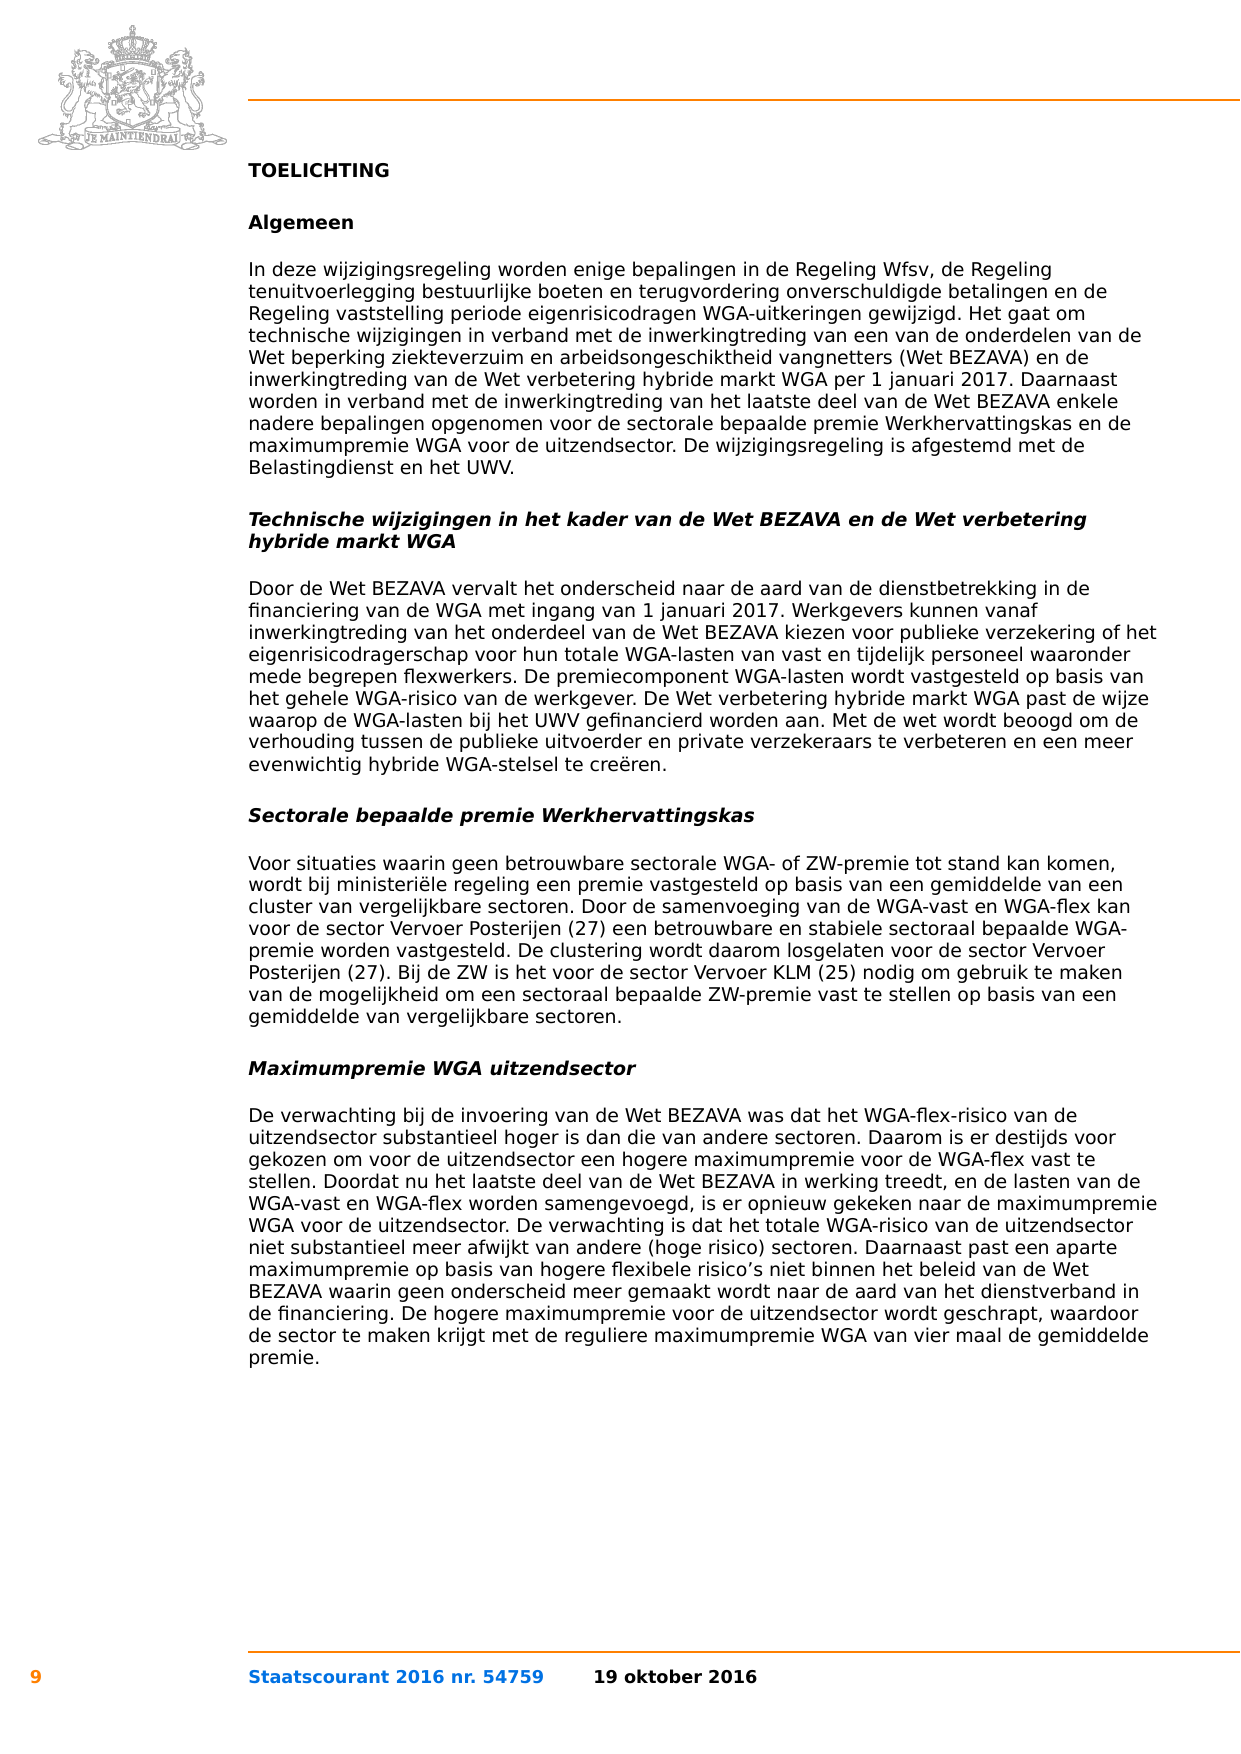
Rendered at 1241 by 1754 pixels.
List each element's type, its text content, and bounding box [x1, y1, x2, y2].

text Door de Wet BEZAVA vervalt het onderscheid naar de aard van de dienstbetrekking in de financiering van de WGA met ingang van 1 januari 2017. Werkgevers kunnen vanaf inwerkingtreding van het onderdeel van de Wet BEZAVA kiezen voor publieke verzekering of het eigenrisicodragerschap voor hun totale WGA-lasten van vast en tijdelijk personeel waaronder mede begrepen flexwerkers. De premiecomponent WGA-lasten wordt vastgesteld op basis van het gehele WGA-risico van de werkgever. De Wet verbetering hybride markt WGA past de wijze waarop de WGA-lasten bij het UWV gefinancierd worden aan. Met de wet wordt beoogd om de verhouding tussen de publieke uitvoerder en private verzekeraars te verbeteren en een meer evenwichtig hybride WGA-stelsel te creëren. [248, 578, 1163, 775]
subtitle TOELICHTING [248, 160, 1163, 182]
subtitle Sectorale bepaalde premie Werkhervattingskas [248, 805, 1163, 827]
text Voor situaties waarin geen betrouwbare sectorale WGA- of ZW-premie tot stand kan komen, wordt bij ministeriële regeling een premie vastgesteld op basis van een gemiddelde van een cluster van vergelijkbare sectoren. Door de samenvoeging van de WGA-vast en WGA-flex kan voor de sector Vervoer Posterijen (27) een betrouwbare en stabiele sectoraal bepaalde WGA-premie worden vastgesteld. De clustering wordt daarom losgelaten voor de sector Vervoer Posterijen (27). Bij de ZW is het voor de sector Vervoer KLM (25) nodig om gebruik te maken van de mogelijkheid om een sectoraal bepaalde ZW-premie vast te stellen op basis van een gemiddelde van vergelijkbare sectoren. [248, 852, 1163, 1028]
text In deze wijzigingsregeling worden enige bepalingen in de Regeling Wfsv, de Regeling tenuitvoerlegging bestuurlijke boeten en terugvordering onverschuldigde betalingen en de Regeling vaststelling periode eigenrisicodragen WGA-uitkeringen gewijzigd. Het gaat om technische wijzigingen in verband met de inwerkingtreding van een van de onderdelen van de Wet beperking ziekteverzuim en arbeidsongeschiktheid vangnetters (Wet BEZAVA) en de inwerkingtreding van de Wet verbetering hybride markt WGA per 1 januari 2017. Daarnaast worden in verband met de inwerkingtreding van het laatste deel van de Wet BEZAVA enkele nadere bepalingen opgenomen voor de sectorale bepaalde premie Werkhervattingskas en de maximumpremie WGA voor de uitzendsector. De wijzigingsregeling is afgestemd met de Belastingdienst en het UWV. [248, 259, 1163, 479]
picture [38, 25, 227, 150]
text De verwachting bij de invoering van de Wet BEZAVA was dat het WGA-flex-risico van de uitzendsector substantieel hoger is dan die van andere sectoren. Daarom is er destijds voor gekozen om voor de uitzendsector een hogere maximumpremie voor de WGA-flex vast te stellen. Doordat nu het laatste deel van de Wet BEZAVA in werking treedt, en de lasten van de WGA-vast en WGA-flex worden samengevoegd, is er opnieuw gekeken naar de maximumpremie WGA voor de uitzendsector. De verwachting is dat het totale WGA-risico van de uitzendsector niet substantieel meer afwijkt van andere (hoge risico) sectoren. Daarnaast past een aparte maximumpremie op basis van hogere flexibele risico’s niet binnen het beleid van de Wet BEZAVA waarin geen onderscheid meer gemaakt wordt naar de aard van het dienstverband in de financiering. De hogere maximumpremie voor de uitzendsector wordt geschrapt, waardoor de sector te maken krijgt met de reguliere maximumpremie WGA van vier maal de gemiddelde premie. [248, 1105, 1163, 1369]
subtitle Maximumpremie WGA uitzendsector [248, 1058, 1163, 1080]
subtitle Technische wijzigingen in het kader van de Wet BEZAVA en de Wet verbetering hybride markt WGA [248, 509, 1163, 553]
subtitle Algemeen [248, 212, 1163, 234]
